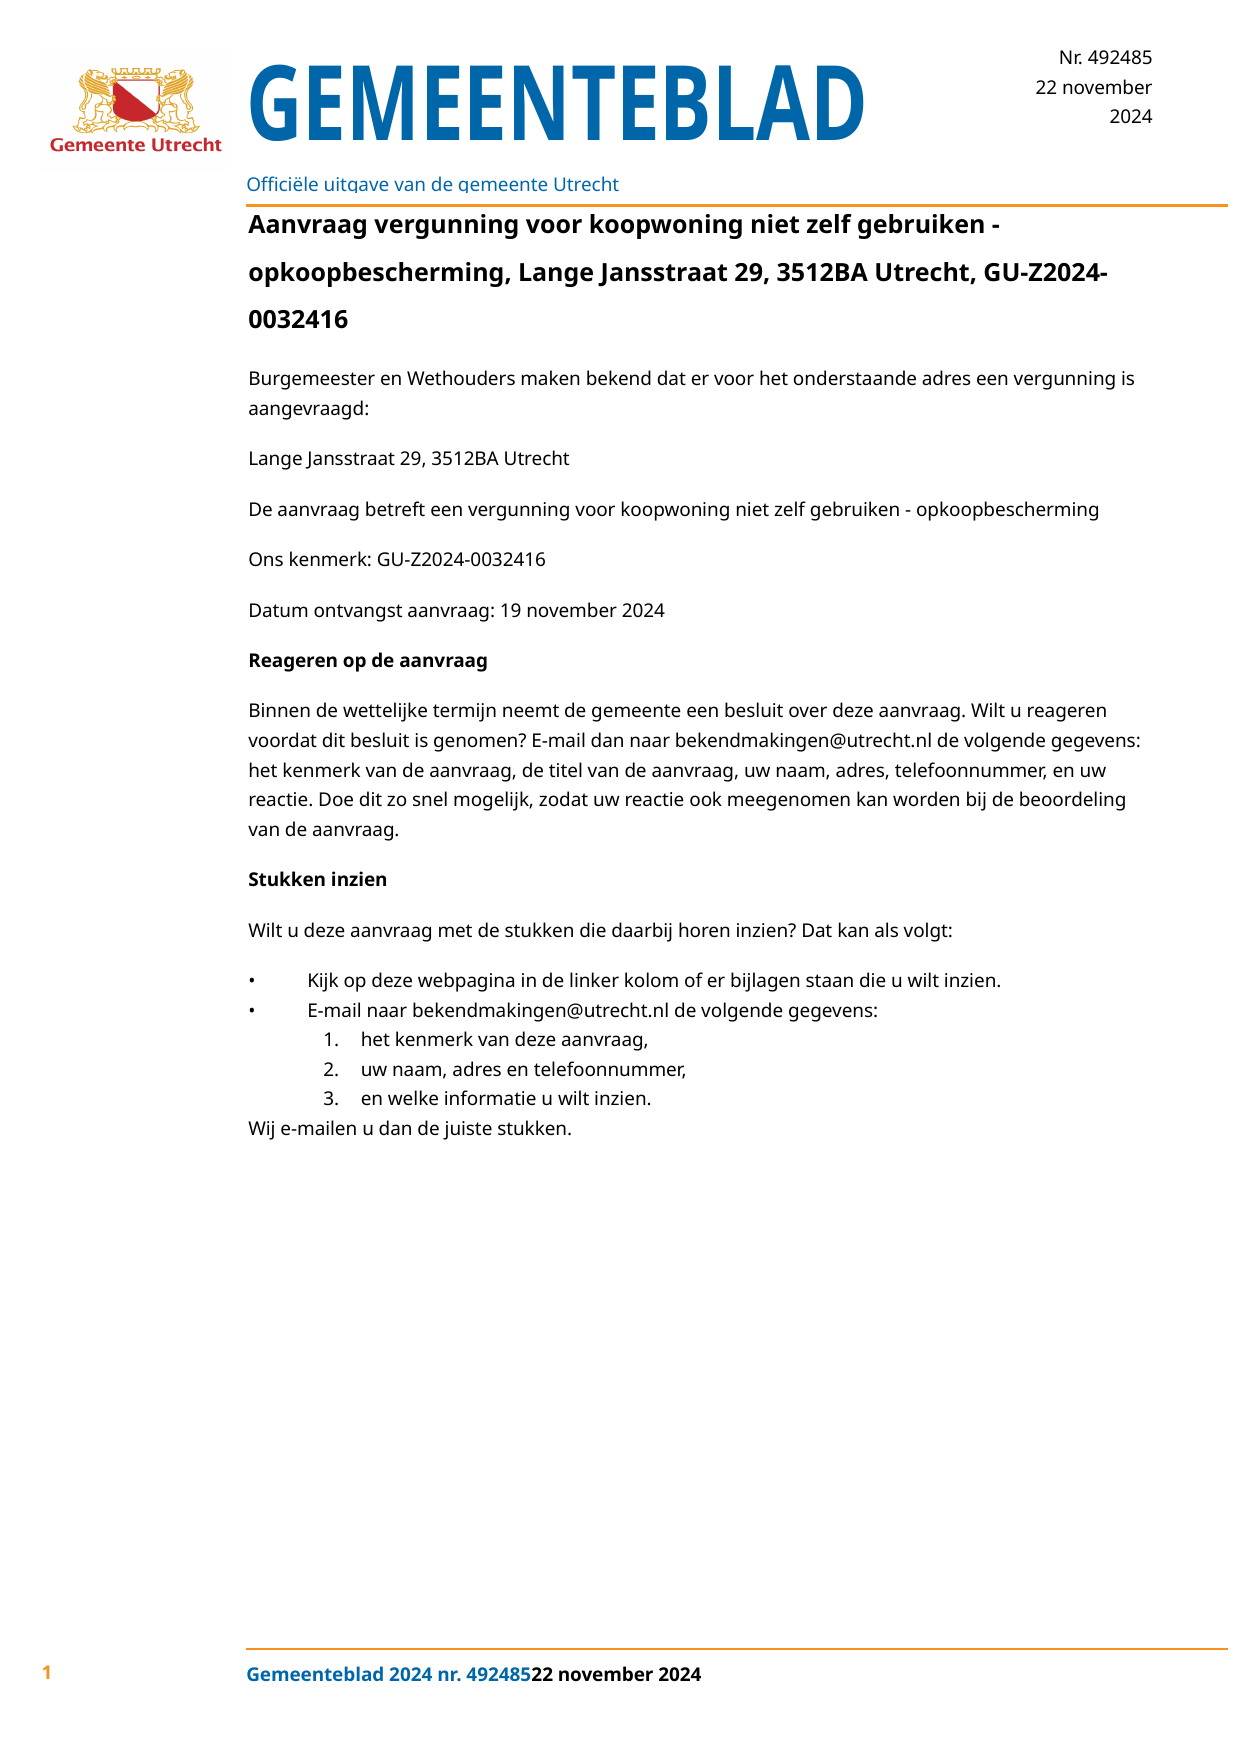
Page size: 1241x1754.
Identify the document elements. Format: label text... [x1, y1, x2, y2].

list uw naam, adres en telefoonnummer, [323, 1056, 1152, 1082]
text De aanvraag betreft een vergunning voor koopwoning niet zelf gebruiken - opkoopbescherming [248, 496, 1152, 522]
text Stukken inzien [248, 866, 1152, 892]
text Wij e-mailen u dan de juiste stukken. [248, 1115, 1152, 1141]
text Reageren op de aanvraag [248, 647, 1152, 673]
text Burgemeester en Wethouders maken bekend dat er voor het onderstaande adres een vergunning is aangevraagd: [248, 366, 1152, 421]
text Aanvraag vergunning voor koopwoning niet zelf gebruiken - opkoopbescherming, Lange Jansstraat 29, 3512BA Utrecht, GU-Z2024-0032416 [248, 207, 1152, 336]
text Binnen de wettelijke termijn neemt de gemeente een besluit over deze aanvraag. Wilt u reageren voordat dit besluit is genomen? E-mail dan naar bekendmakingen@utrecht.nl de volgende gegevens: het kenmerk van de aanvraag, de titel van de aanvraag, uw naam, adres, telefoonnummer, en uw reactie. Doe dit zo snel mogelijk, zodat uw reactie ook meegenomen kan worden bij de beoordeling van de aanvraag. [248, 698, 1152, 842]
picture [41, 47, 231, 172]
text Ons kenmerk: GU-Z2024-0032416 [248, 546, 1152, 572]
list en welke informatie u wilt inzien. [323, 1086, 1152, 1111]
text Datum ontvangst aanvraag: 19 november 2024 [248, 597, 1152, 622]
text Lange Jansstraat 29, 3512BA Utrecht [248, 446, 1152, 471]
list Kijk op deze webpagina in de linker kolom of er bijlagen staan die u wilt inzien. [248, 967, 1152, 993]
text Wilt u deze aanvraag met de stukken die daarbij horen inzien? Dat kan als volgt: [248, 917, 1152, 942]
list E-mail naar bekendmakingen@utrecht.nl de volgende gegevens: [248, 997, 1152, 1022]
list het kenmerk van deze aanvraag, [323, 1026, 1152, 1052]
